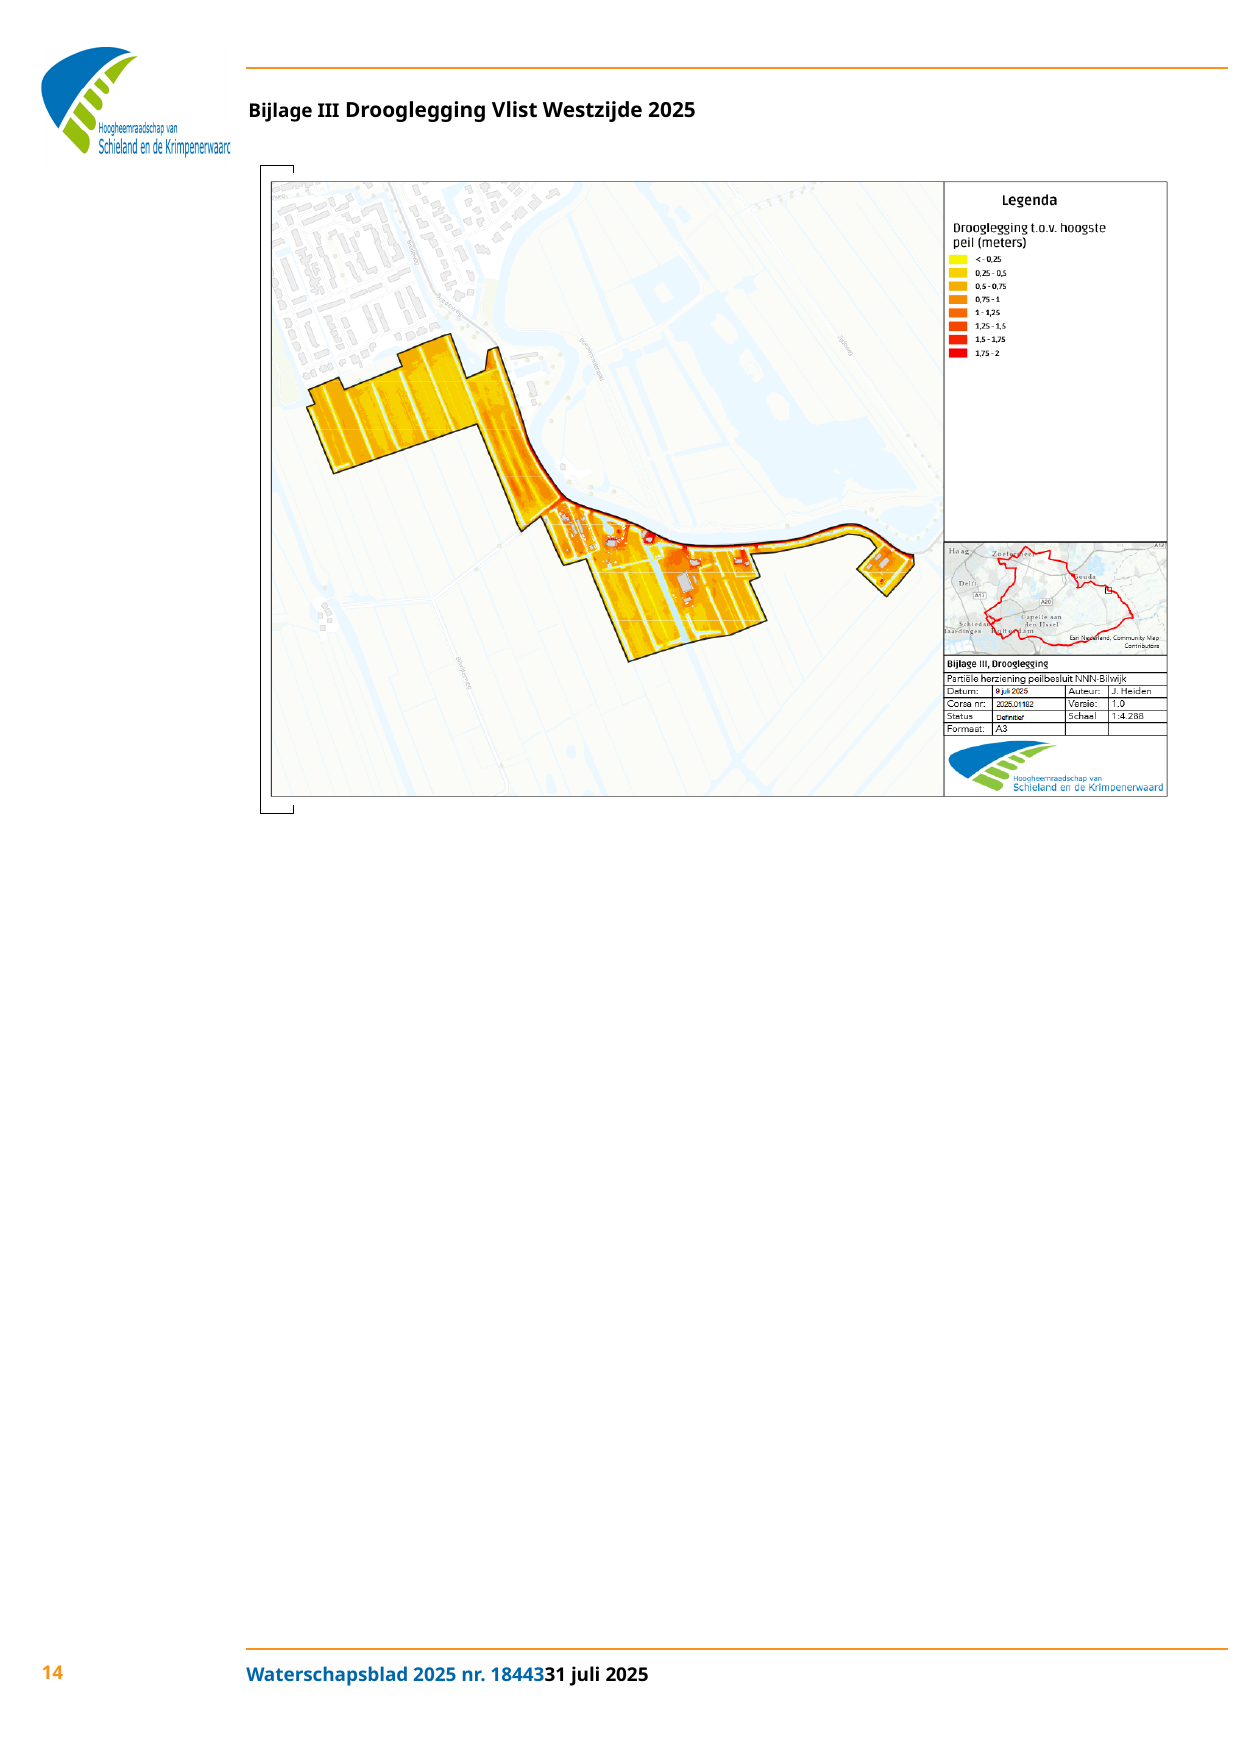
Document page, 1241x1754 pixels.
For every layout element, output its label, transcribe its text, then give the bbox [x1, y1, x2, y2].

picture [268, 173, 1173, 805]
picture [41, 47, 231, 172]
text Bijlage III Drooglegging Vlist Westzijde 2025 [248, 95, 1152, 123]
